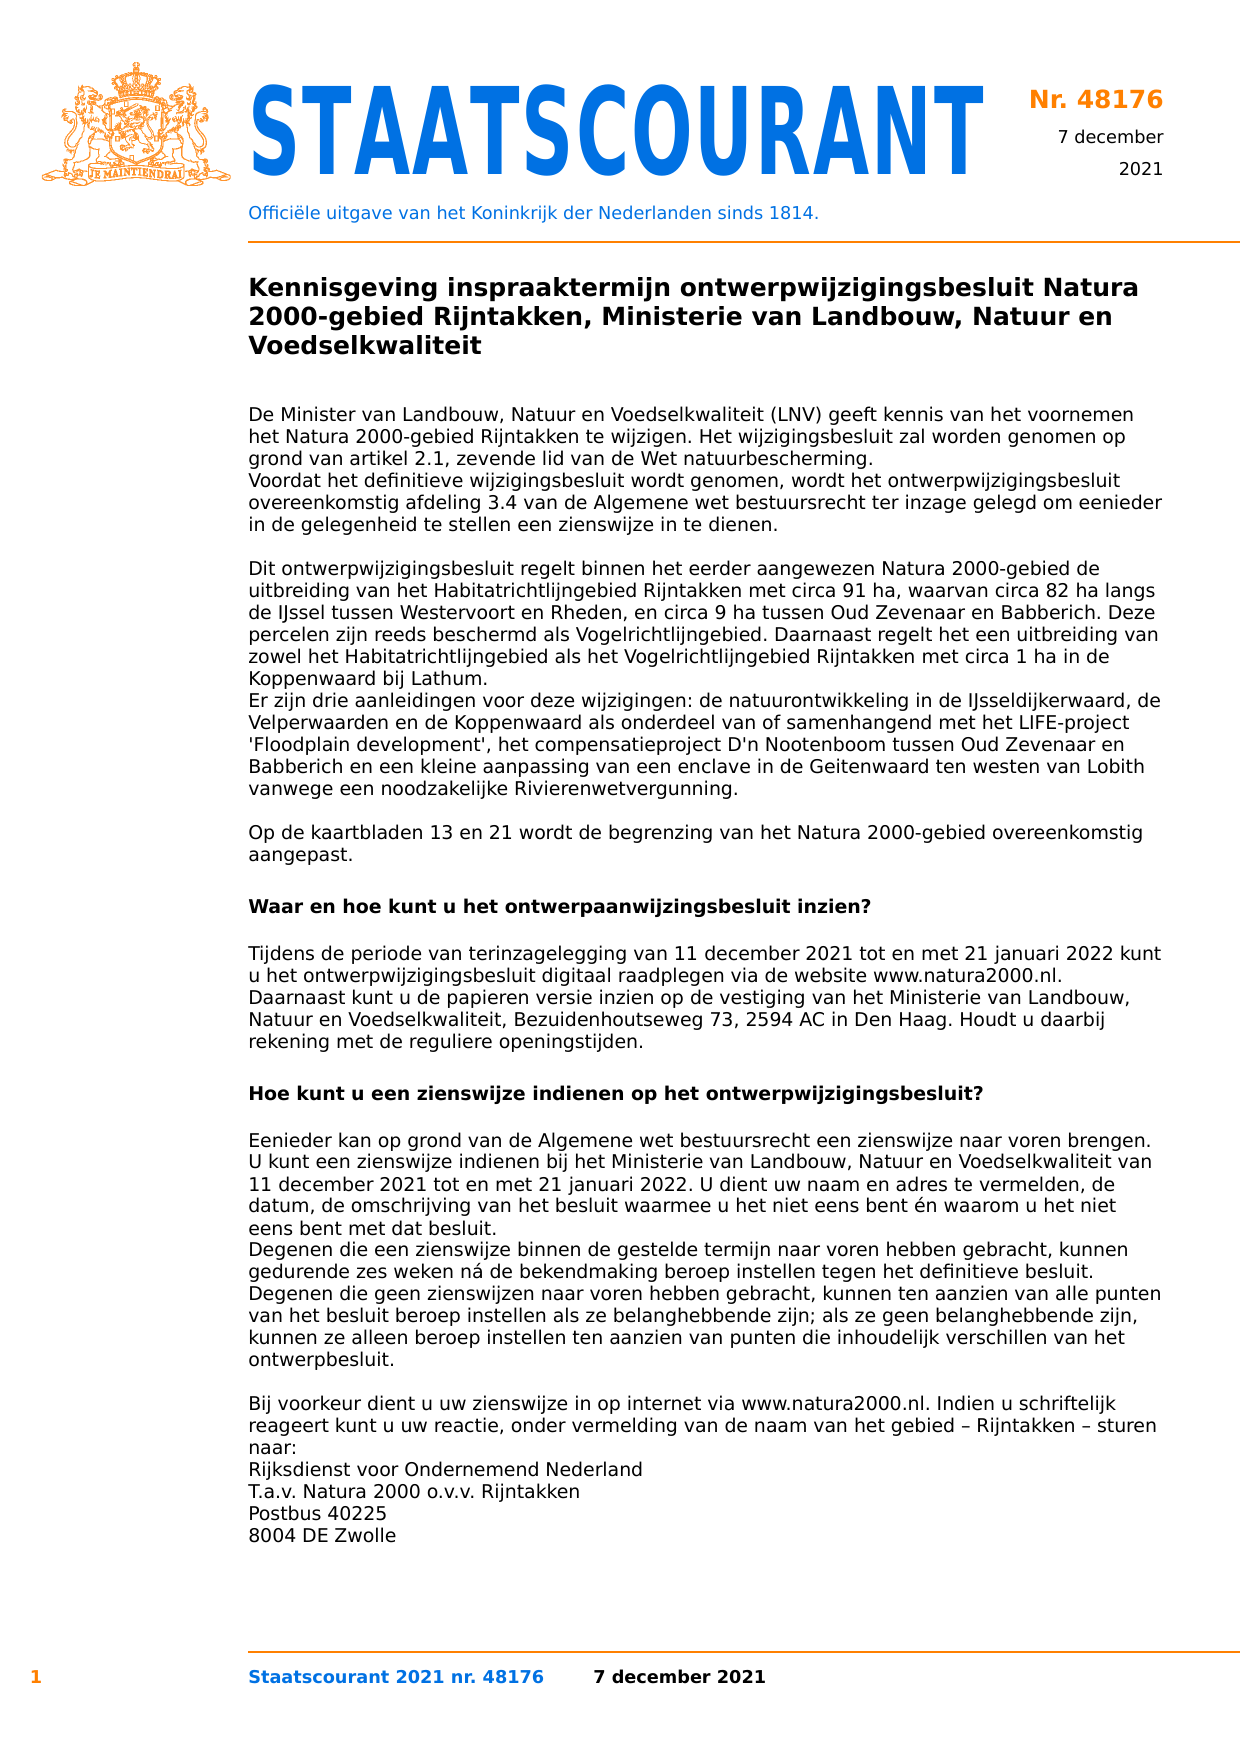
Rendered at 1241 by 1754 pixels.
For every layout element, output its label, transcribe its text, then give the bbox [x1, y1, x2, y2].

picture [41, 62, 231, 186]
text Er zijn drie aanleidingen voor deze wijzigingen: de natuurontwikkeling in de IJsseldijkerwaard, de Velperwaarden en de Koppenwaard als onderdeel van of samenhangend met het LIFE-project 'Floodplain development', het compensatieproject D'n Nootenboom tussen Oud Zevenaar en Babberich en een kleine aanpassing van een enclave in de Geitenwaard ten westen van Lobith vanwege een noodzakelijke Rivierenwetvergunning. [248, 690, 1163, 800]
subtitle Kennisgeving inspraaktermijn ontwerpwijzigingsbesluit Natura 2000-gebied Rijntakken, Ministerie van Landbouw, Natuur en Voedselkwaliteit [248, 273, 1163, 361]
text 8004 DE Zwolle [248, 1525, 1163, 1547]
table_cell 2021 [998, 153, 1240, 203]
subtitle Hoe kunt u een zienswijze indienen op het ontwerpwijzigingsbesluit? [248, 1082, 1163, 1104]
table_cell Officiële uitgave van het Koninkrijk der Nederlanden sinds 1814. [248, 203, 1240, 241]
text Tijdens de periode van terinzagelegging van 11 december 2021 tot en met 21 januari 2022 kunt u het ontwerpwijzigingsbesluit digitaal raadplegen via de website www.natura2000.nl. Daarnaast kunt u de papieren versie inzien op de vestiging van het Ministerie van Landbouw, Natuur en Voedselkwaliteit, Bezuidenhoutseweg 73, 2594 AC in Den Haag. Houdt u daarbij rekening met de reguliere openingstijden. [248, 943, 1163, 1052]
text Rijksdienst voor Ondernemend Nederland [248, 1459, 1163, 1481]
table_cell 7 december [998, 121, 1240, 153]
text Postbus 40225 [248, 1503, 1163, 1525]
text Degenen die een zienswijze binnen de gestelde termijn naar voren hebben gebracht, kunnen gedurende zes weken ná de bekendmaking beroep instellen tegen het definitieve besluit. Degenen die geen zienswijzen naar voren hebben gebracht, kunnen ten aanzien van alle punten van het besluit beroep instellen als ze belanghebbende zijn; als ze geen belanghebbende zijn, kunnen ze alleen beroep instellen ten aanzien van punten die inhoudelijk verschillen van het ontwerpbesluit. [248, 1239, 1163, 1371]
table_header [25, 62, 248, 241]
table_header STAATSCOURANT [248, 62, 998, 203]
table_header Nr. 48176 [998, 62, 1240, 121]
text De Minister van Landbouw, Natuur en Voedselkwaliteit (LNV) geeft kennis van het voornemen het Natura 2000-gebied Rijntakken te wijzigen. Het wijzigingsbesluit zal worden genomen op grond van artikel 2.1, zevende lid van de Wet natuurbescherming. [248, 404, 1163, 470]
text T.a.v. Natura 2000 o.v.v. Rijntakken [248, 1481, 1163, 1503]
subtitle Waar en hoe kunt u het ontwerpaanwijzingsbesluit inzien? [248, 896, 1163, 918]
text Bij voorkeur dient u uw zienswijze in op internet via www.natura2000.nl. Indien u schriftelijk reageert kunt u uw reactie, onder vermelding van de naam van het gebied – Rijntakken – sturen naar: [248, 1393, 1163, 1459]
text Eenieder kan op grond van de Algemene wet bestuursrecht een zienswijze naar voren brengen. U kunt een zienswijze indienen bij het Ministerie van Landbouw, Natuur en Voedselkwaliteit van 11 december 2021 tot en met 21 januari 2022. U dient uw naam en adres te vermelden, de datum, de omschrijving van het besluit waarmee u het niet eens bent én waarom u het niet eens bent met dat besluit. [248, 1129, 1163, 1239]
text Dit ontwerpwijzigingsbesluit regelt binnen het eerder aangewezen Natura 2000-gebied de uitbreiding van het Habitatrichtlijngebied Rijntakken met circa 91 ha, waarvan circa 82 ha langs de IJssel tussen Westervoort en Rheden, en circa 9 ha tussen Oud Zevenaar en Babberich. Deze percelen zijn reeds beschermd als Vogelrichtlijngebied. Daarnaast regelt het een uitbreiding van zowel het Habitatrichtlijngebied als het Vogelrichtlijngebied Rijntakken met circa 1 ha in de Koppenwaard bij Lathum. [248, 558, 1163, 690]
text Op de kaartbladen 13 en 21 wordt de begrenzing van het Natura 2000-gebied overeenkomstig aangepast. [248, 822, 1163, 866]
text Voordat het definitieve wijzigingsbesluit wordt genomen, wordt het ontwerpwijzigingsbesluit overeenkomstig afdeling 3.4 van de Algemene wet bestuursrecht ter inzage gelegd om eenieder in de gelegenheid te stellen een zienswijze in te dienen. [248, 470, 1163, 536]
